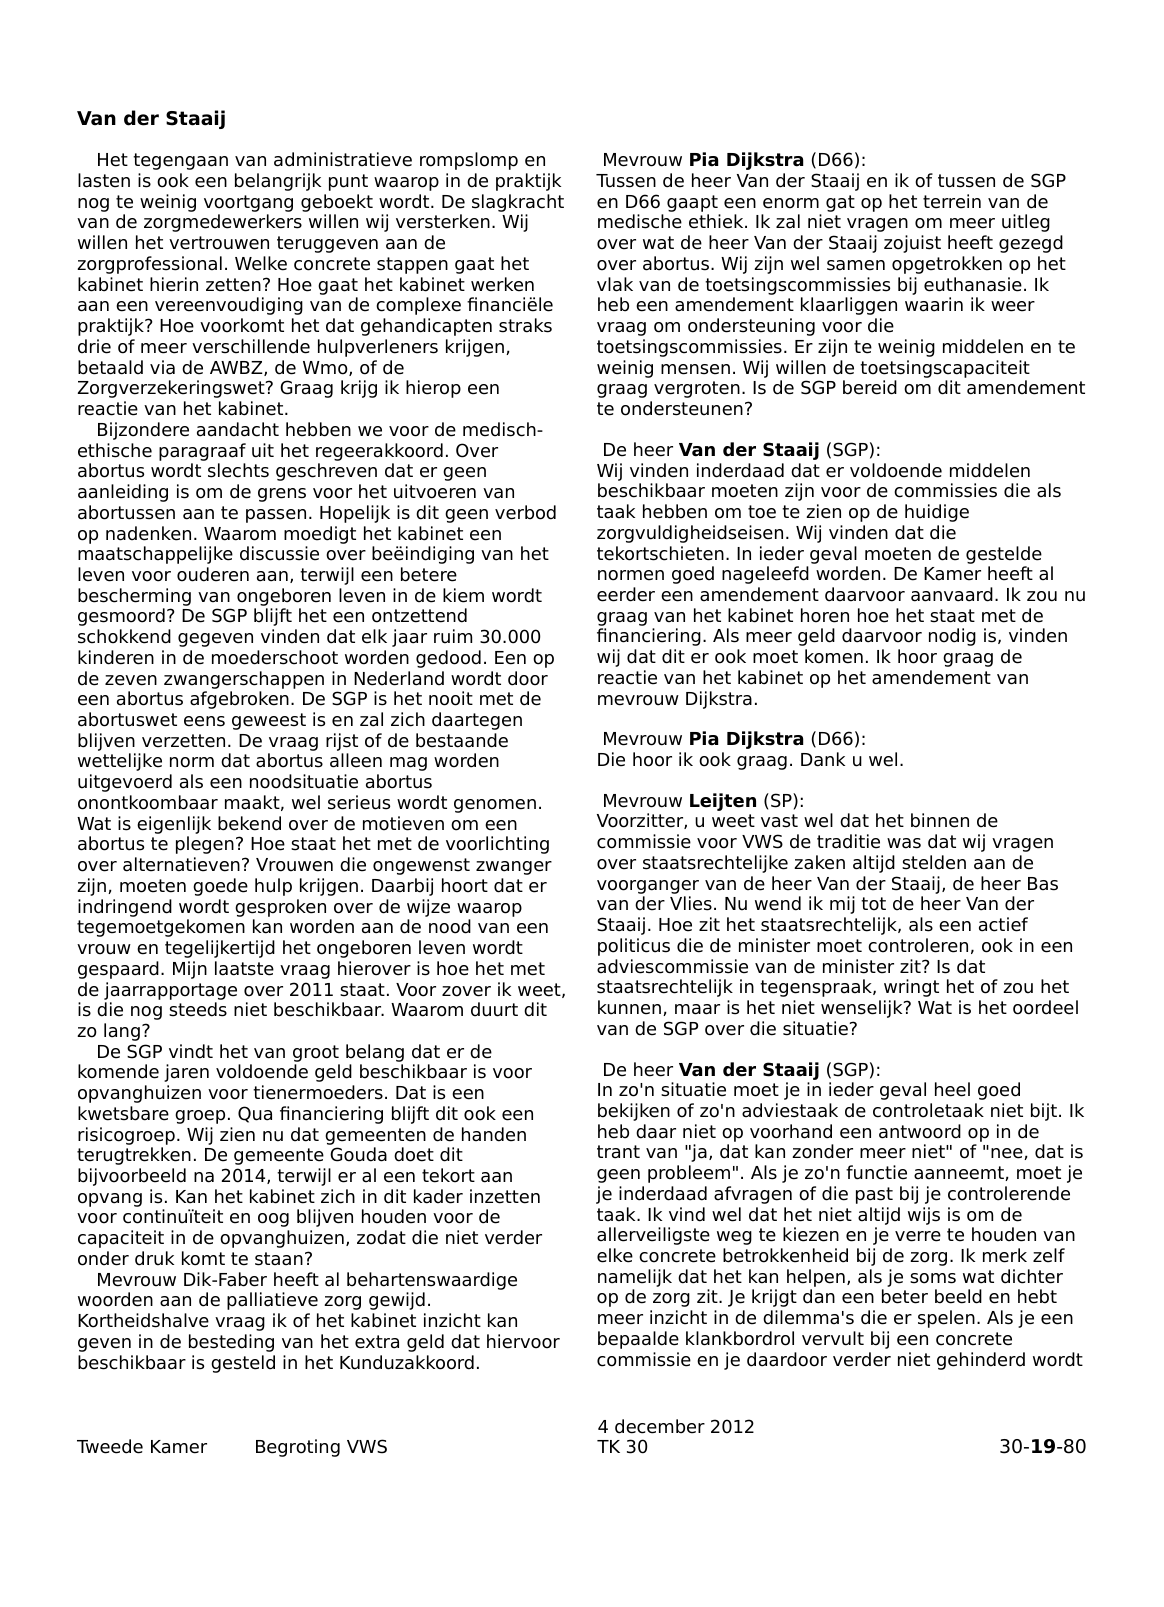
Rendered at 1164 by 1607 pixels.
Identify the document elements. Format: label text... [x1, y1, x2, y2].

text Tussen de heer Van der Staaij en ik of tussen de SGP en D66 gaapt een enorm gat op het terrein van de medische ethiek. Ik zal niet vragen om meer uitleg over wat de heer Van der Staaij zojuist heeft gezegd over abortus. Wij zijn wel samen opgetrokken op het vlak van de toetsingscommissies bij euthanasie. Ik heb een amendement klaarliggen waarin ik weer vraag om ondersteuning voor die toetsingscommissies. Er zijn te weinig middelen en te weinig mensen. Wij willen de toetsingscapaciteit graag vergroten. Is de SGP bereid om dit amendement te ondersteunen? [596, 171, 1087, 420]
text Mevrouw Dik-Faber heeft al behartenswaardige woorden aan de palliatieve zorg gewijd. Kortheidshalve vraag ik of het kabinet inzicht kan geven in de besteding van het extra geld dat hiervoor beschikbaar is gesteld in het Kunduzakkoord. [77, 1269, 567, 1373]
text Het tegengaan van administratieve rompslomp en lasten is ook een belangrijk punt waarop in de praktijk nog te weinig voortgang geboekt wordt. De slagkracht van de zorgmedewerkers willen wij versterken. Wij willen het vertrouwen teruggeven aan de zorgprofessional. Welke concrete stappen gaat het kabinet hierin zetten? Hoe gaat het kabinet werken aan een vereenvoudiging van de complexe financiële praktijk? Hoe voorkomt het dat gehandicapten straks drie of meer verschillende hulpverleners krijgen, betaald via de AWBZ, de Wmo, of de Zorgverzekeringswet? Graag krijg ik hierop een reactie van het kabinet. [77, 150, 567, 420]
text Voorzitter, u weet vast wel dat het binnen de commissie voor VWS de traditie was dat wij vragen over staatsrechtelijke zaken altijd stelden aan de voorganger van de heer Van der Staaij, de heer Bas van der Vlies. Nu wend ik mij tot de heer Van der Staaij. Hoe zit het staatsrechtelijk, als een actief politicus die de minister moet controleren, ook in een adviescommissie van de minister zit? Is dat staatsrechtelijk in tegenspraak, wringt het of zou het kunnen, maar is het niet wenselijk? Wat is het oordeel van de SGP over die situatie? [596, 811, 1087, 1039]
text Mevrouw Pia Dijkstra (D66): [596, 150, 1087, 171]
text Wij vinden inderdaad dat er voldoende middelen beschikbaar moeten zijn voor de commissies die als taak hebben om toe te zien op de huidige zorgvuldigheidseisen. Wij vinden dat die tekortschieten. In ieder geval moeten de gestelde normen goed nageleefd worden. De Kamer heeft al eerder een amendement daarvoor aanvaard. Ik zou nu graag van het kabinet horen hoe het staat met de financiering. Als meer geld daarvoor nodig is, vinden wij dat dit er ook moet komen. Ik hoor graag de reactie van het kabinet op het amendement van mevrouw Dijkstra. [596, 460, 1087, 709]
text In zo'n situatie moet je in ieder geval heel goed bekijken of zo'n adviestaak de controletaak niet bijt. Ik heb daar niet op voorhand een antwoord op in de trant van "ja, dat kan zonder meer niet" of "nee, dat is geen probleem". Als je zo'n functie aanneemt, moet je je inderdaad afvragen of die past bij je controlerende taak. Ik vind wel dat het niet altijd wijs is om de allerveiligste weg te kiezen en je verre te houden van elke concrete betrokkenheid bij de zorg. Ik merk zelf namelijk dat het kan helpen, als je soms wat dichter op de zorg zit. Je krijgt dan een beter beeld en hebt meer inzicht in de dilemma's die er spelen. Als je een bepaalde klankbordrol vervult bij een concrete commissie en je daardoor verder niet gehinderd wordt [596, 1080, 1087, 1370]
text De SGP vindt het van groot belang dat er de komende jaren voldoende geld beschikbaar is voor opvanghuizen voor tienermoeders. Dat is een kwetsbare groep. Qua financiering blijft dit ook een risicogroep. Wij zien nu dat gemeenten de handen terugtrekken. De gemeente Gouda doet dit bijvoorbeeld na 2014, terwijl er al een tekort aan opvang is. Kan het kabinet zich in dit kader inzetten voor continuïteit en oog blijven houden voor de capaciteit in de opvanghuizen, zodat die niet verder onder druk komt te staan? [77, 1042, 567, 1269]
text De heer Van der Staaij (SGP): [596, 440, 1087, 460]
text De heer Van der Staaij (SGP): [596, 1059, 1087, 1080]
text Mevrouw Leijten (SP): [596, 791, 1087, 811]
text Bijzondere aandacht hebben we voor de medisch-ethische paragraaf uit het regeerakkoord. Over abortus wordt slechts geschreven dat er geen aanleiding is om de grens voor het uitvoeren van abortussen aan te passen. Hopelijk is dit geen verbod op nadenken. Waarom moedigt het kabinet een maatschappelijke discussie over beëindiging van het leven voor ouderen aan, terwijl een betere bescherming van ongeboren leven in de kiem wordt gesmoord? De SGP blijft het een ontzettend schokkend gegeven vinden dat elk jaar ruim 30.000 kinderen in de moederschoot worden gedood. Een op de zeven zwangerschappen in Nederland wordt door een abortus afgebroken. De SGP is het nooit met de abortuswet eens geweest is en zal zich daartegen blijven verzetten. De vraag rijst of de bestaande wettelijke norm dat abortus alleen mag worden uitgevoerd als een noodsituatie abortus onontkoombaar maakt, wel serieus wordt genomen. Wat is eigenlijk bekend over de motieven om een abortus te plegen? Hoe staat het met de voorlichting over alternatieven? Vrouwen die ongewenst zwanger zijn, moeten goede hulp krijgen. Daarbij hoort dat er indringend wordt gesproken over de wijze waarop tegemoetgekomen kan worden aan de nood van een vrouw en tegelijkertijd het ongeboren leven wordt gespaard. Mijn laatste vraag hierover is hoe het met de jaarrapportage over 2011 staat. Voor zover ik weet, is die nog steeds niet beschikbaar. Waarom duurt dit zo lang? [77, 420, 567, 1042]
text Die hoor ik ook graag. Dank u wel. [596, 750, 1087, 771]
text Mevrouw Pia Dijkstra (D66): [596, 729, 1087, 750]
